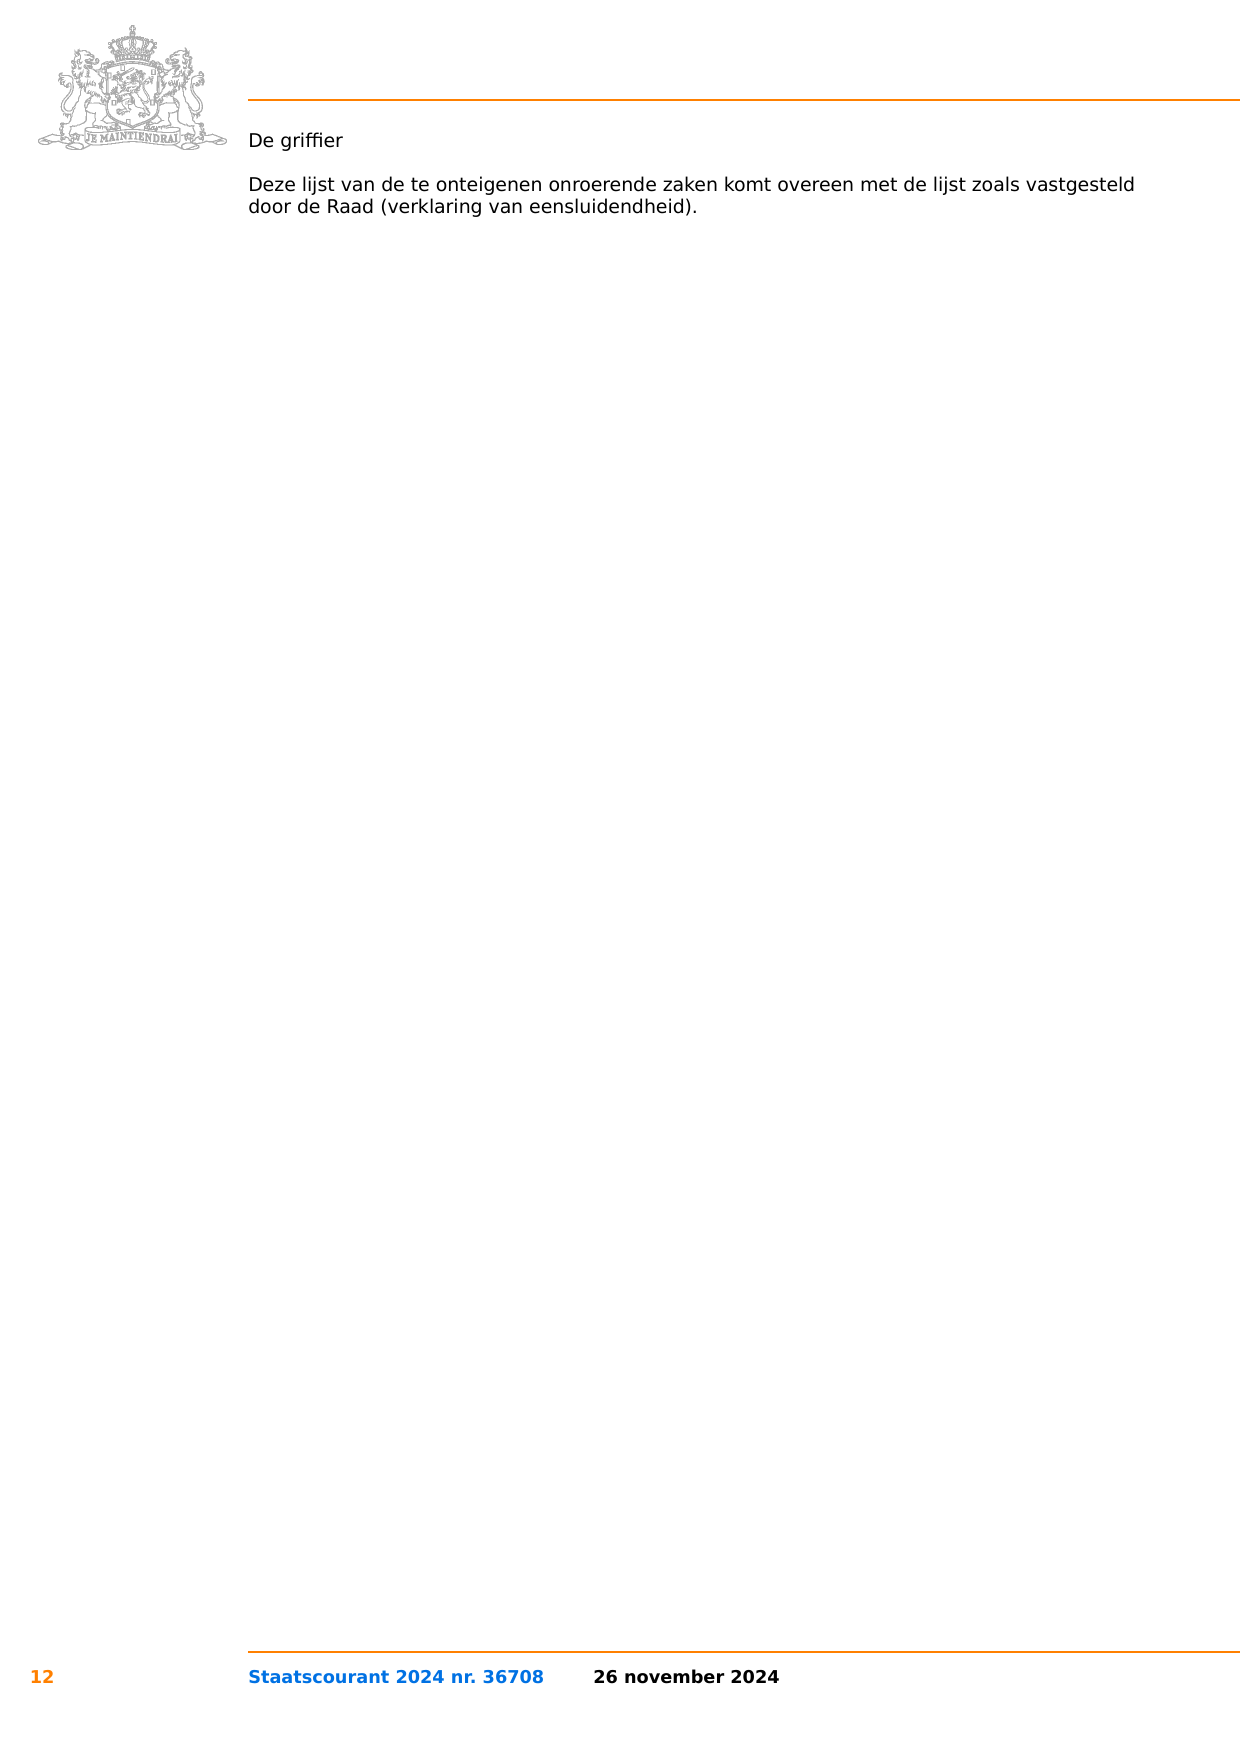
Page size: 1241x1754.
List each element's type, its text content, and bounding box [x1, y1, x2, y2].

text Deze lijst van de te onteigenen onroerende zaken komt overeen met de lijst zoals vastgesteld door de Raad (verklaring van eensluidendheid). [248, 174, 1163, 218]
text De griffier [248, 130, 1163, 152]
picture [38, 25, 227, 150]
